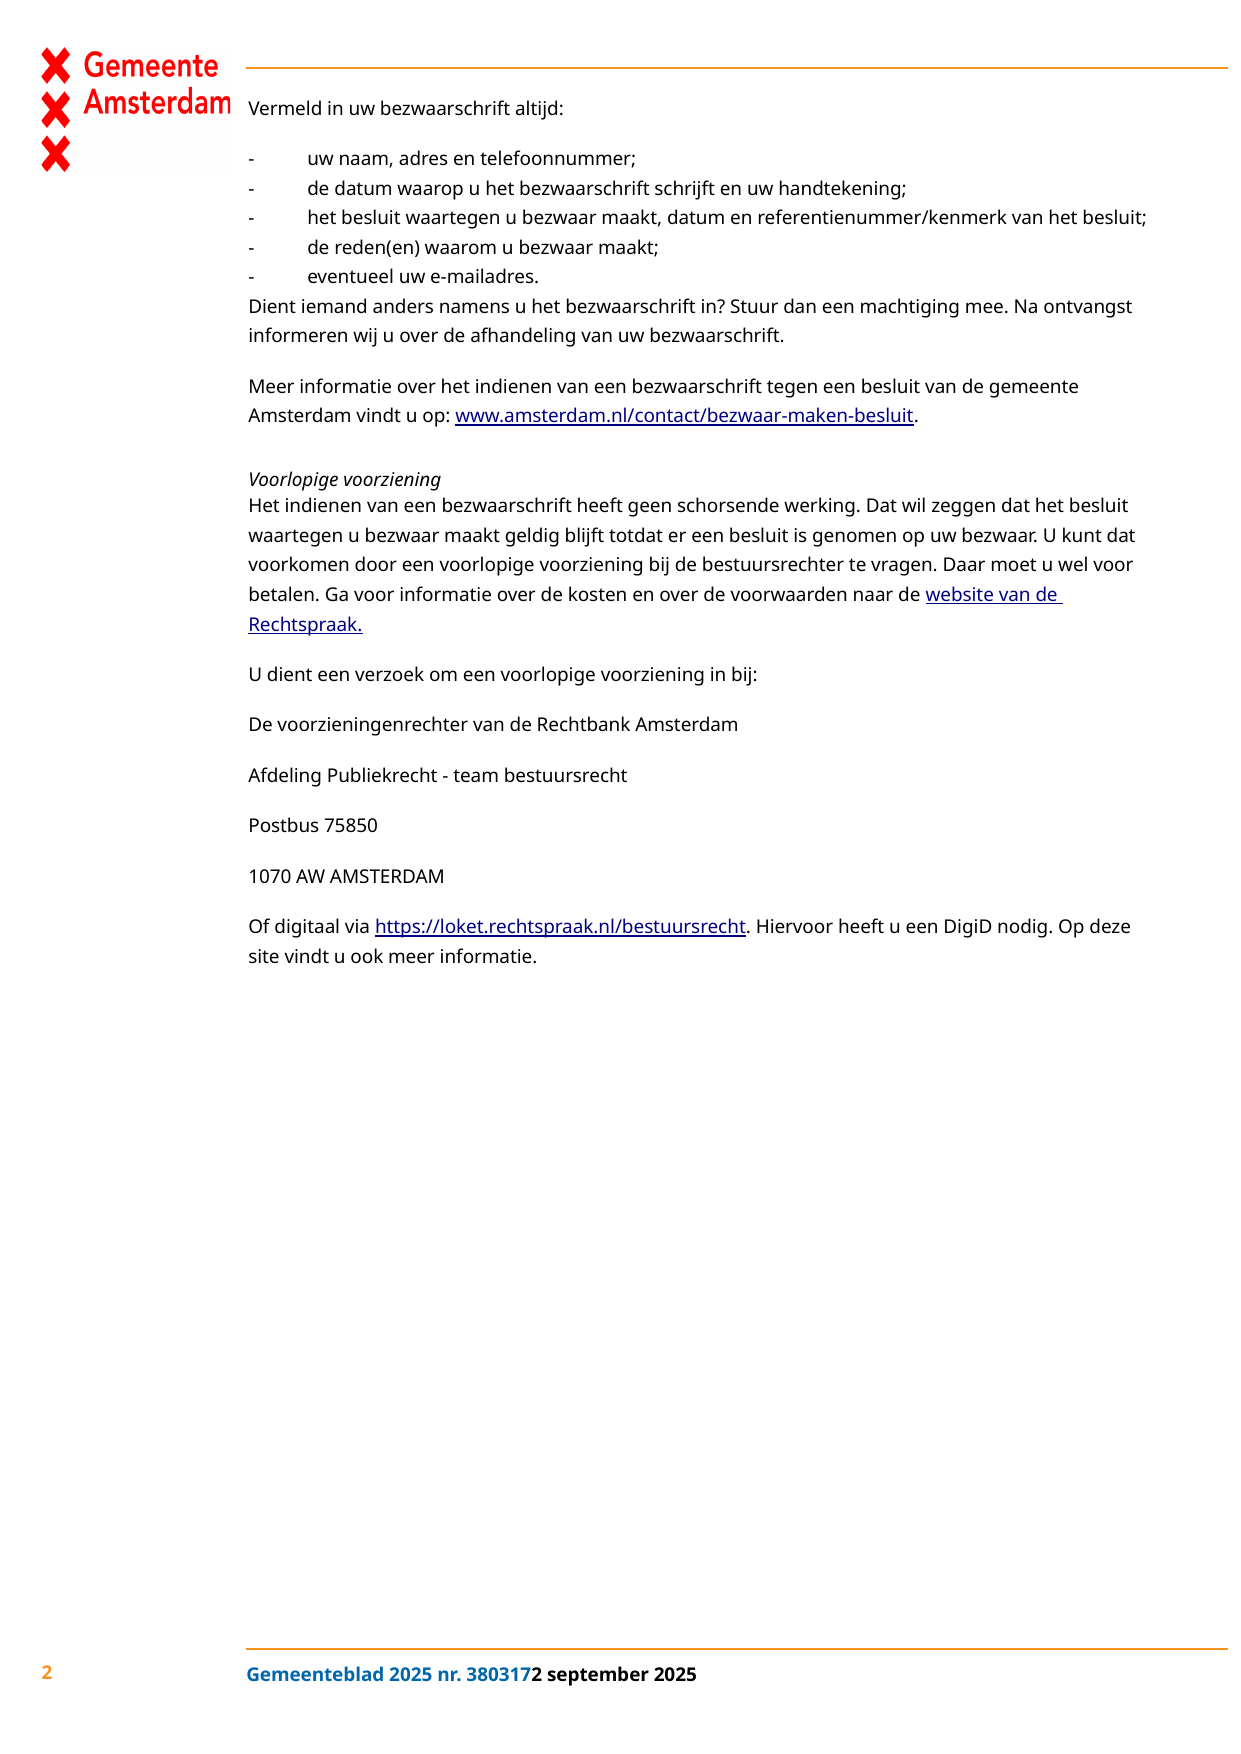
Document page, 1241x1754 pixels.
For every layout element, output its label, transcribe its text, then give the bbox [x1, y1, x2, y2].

list eventueel uw e-mailadres. [248, 263, 1152, 289]
text Vermeld in uw bezwaarschrift altijd: [248, 95, 1152, 121]
text Dient iemand anders namens u het bezwaarschrift in? Stuur dan een machtiging mee. Na ontvangst informeren wij u over de afhandeling van uw bezwaarschrift. [248, 293, 1152, 348]
text Meer informatie over het indienen van een bezwaarschrift tegen een besluit van de gemeente Amsterdam vindt u op: www.amsterdam.nl/contact/bezwaar-maken-besluit. [248, 373, 1152, 428]
list uw naam, adres en telefoonnummer; [248, 145, 1152, 171]
list het besluit waartegen u bezwaar maakt, datum en referentienummer/kenmerk van het besluit; [248, 204, 1152, 230]
text 1070 AW AMSTERDAM [248, 863, 1152, 888]
text Afdeling Publiekrecht - team bestuursrecht [248, 762, 1152, 788]
text De voorzieningenrechter van de Rechtbank Amsterdam [248, 712, 1152, 737]
text Het indienen van een bezwaarschrift heeft geen schorsende werking. Dat wil zeggen dat het besluit waartegen u bezwaar maakt geldig blijft totdat er een besluit is genomen op uw bezwaar. U kunt dat voorkomen door een voorlopige voorziening bij de bestuursrechter te vragen. Daar moet u wel voor betalen. Ga voor informatie over de kosten en over de voorwaarden naar de website van de Rechtspraak. [248, 492, 1152, 636]
text Of digitaal via https://loket.rechtspraak.nl/bestuursrecht. Hiervoor heeft u een DigiD nodig. Op deze site vindt u ook meer informatie. [248, 913, 1152, 968]
text Postbus 75850 [248, 812, 1152, 838]
text U dient een verzoek om een voorlopige voorziening in bij: [248, 661, 1152, 687]
text Voorlopige voorziening [248, 467, 1152, 492]
picture [41, 47, 231, 172]
list de datum waarop u het bezwaarschrift schrijft en uw handtekening; [248, 175, 1152, 201]
list de reden(en) waarom u bezwaar maakt; [248, 234, 1152, 260]
